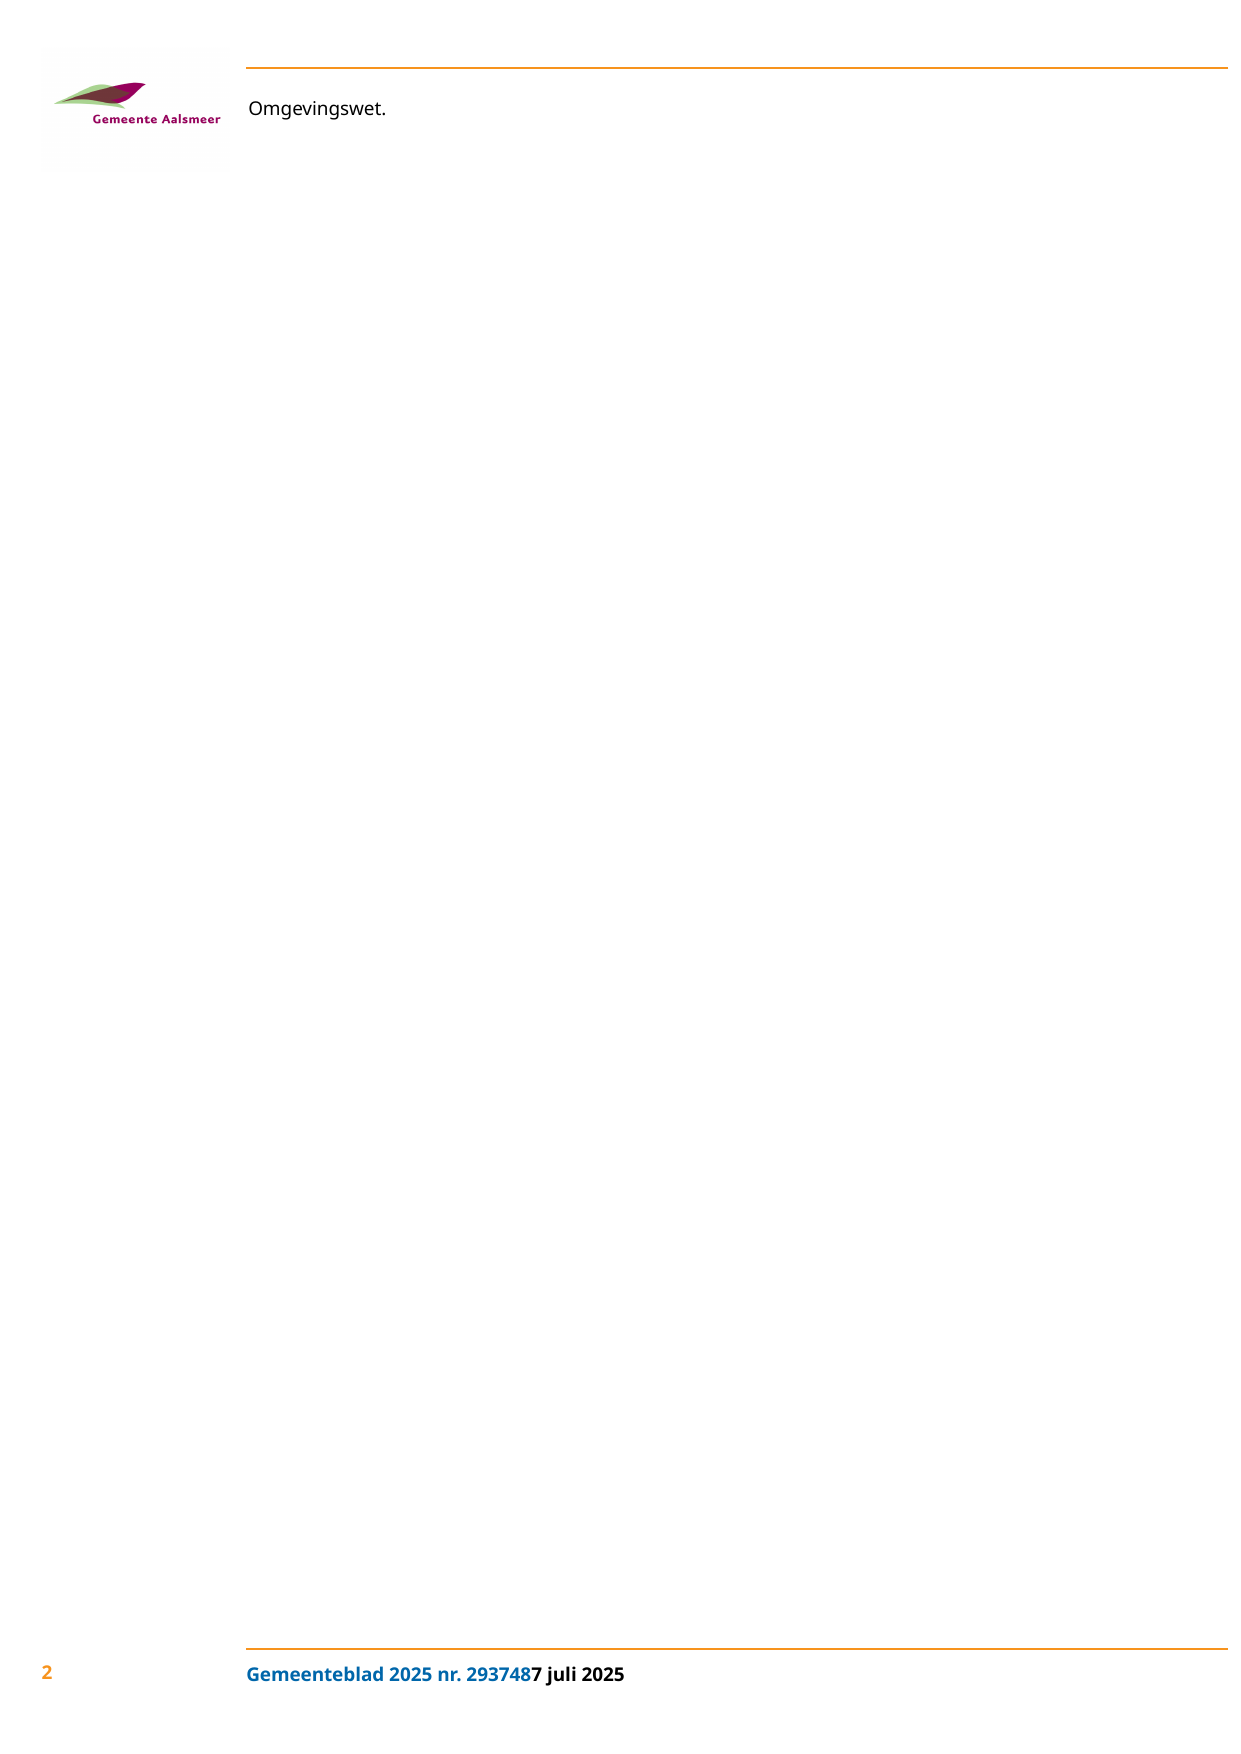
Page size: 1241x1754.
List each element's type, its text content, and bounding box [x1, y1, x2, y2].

picture [41, 47, 231, 172]
text Omgevingswet. [248, 95, 1152, 121]
